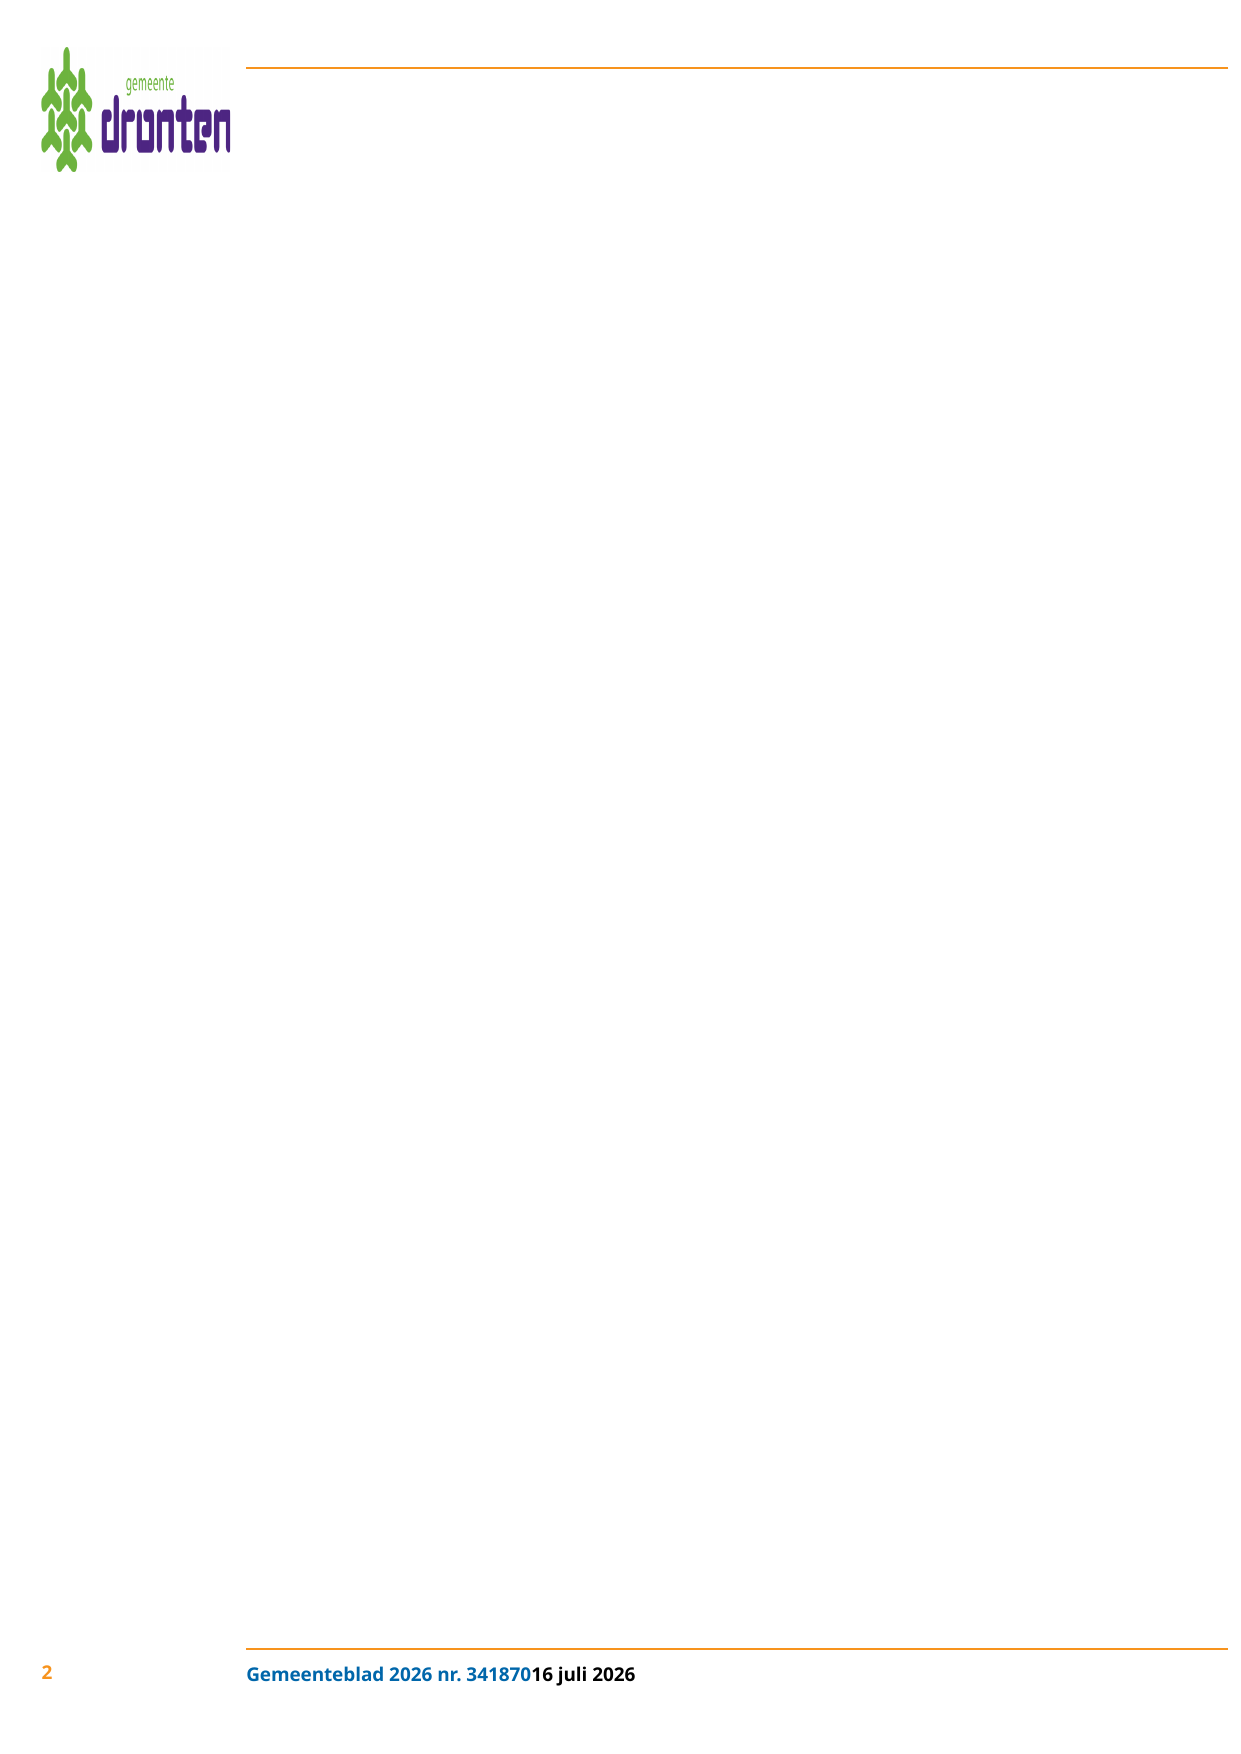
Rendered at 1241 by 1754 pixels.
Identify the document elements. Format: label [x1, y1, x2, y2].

picture [41, 47, 231, 172]
